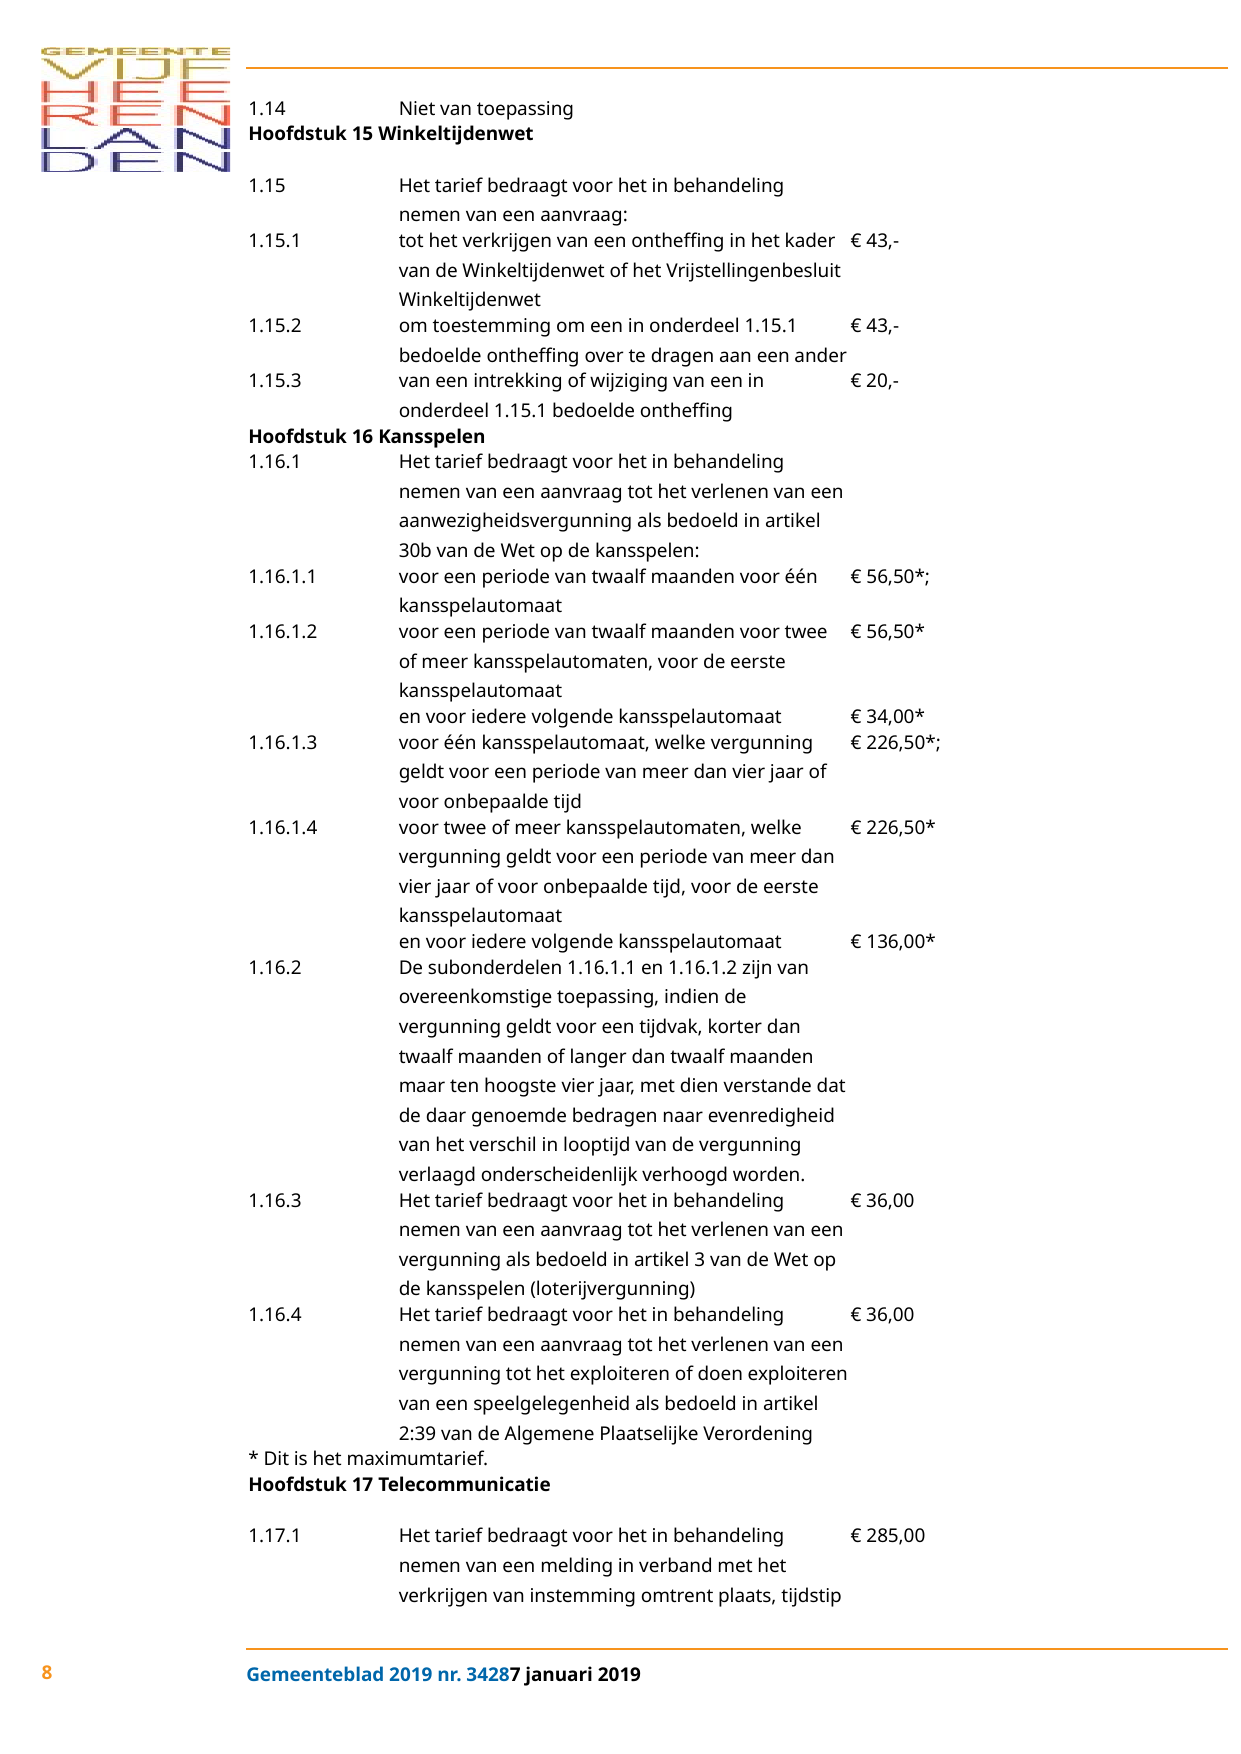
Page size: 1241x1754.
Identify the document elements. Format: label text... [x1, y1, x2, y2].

table_cell voor een periode van twaalf maanden voor twee of meer kansspelautomaten, voor de eerste kansspelautomaat [399, 618, 850, 703]
table_cell Niet van toepassing [399, 95, 850, 121]
table_cell € 34,00* [850, 703, 1152, 729]
table_cell € 136,00* [850, 928, 1152, 954]
table_cell [850, 121, 1152, 146]
table_cell 1.17.1 [248, 1523, 398, 1607]
table_cell 1.16.1 [248, 449, 398, 563]
table_cell [850, 1445, 1152, 1471]
table_cell [850, 423, 1152, 448]
table_cell * Dit is het maximumtarief. [248, 1445, 850, 1471]
table_cell [248, 146, 850, 172]
table_cell De subonderdelen 1.16.1.1 en 1.16.1.2 zijn van overeenkomstige toepassing, indien de vergunning geldt voor een tijdvak, korter dan twaalf maanden of langer dan twaalf maanden maar ten hoogste vier jaar, met dien verstande dat de daar genoemde bedragen naar evenredigheid van het verschil in looptijd van de vergunning verlaagd onderscheidenlijk verhoogd worden. [399, 954, 850, 1187]
table_cell € 36,00 [850, 1301, 1152, 1445]
table_cell voor een periode van twaalf maanden voor één kansspelautomaat [399, 563, 850, 618]
table_cell 1.16.1.2 [248, 618, 398, 703]
table_cell € 285,00 [850, 1523, 1152, 1607]
table_cell € 226,50*; [850, 729, 1152, 814]
table_cell tot het verkrijgen van een ontheffing in het kader van de Winkeltijdenwet of het Vrijstellingenbesluit Winkeltijdenwet [399, 227, 850, 312]
table_cell 1.16.3 [248, 1187, 398, 1301]
table_cell [248, 1497, 850, 1523]
table_cell Het tarief bedraagt voor het in behandeling nemen van een aanvraag: [399, 172, 850, 227]
table_cell [850, 1497, 1152, 1523]
table_cell 1.15.1 [248, 227, 398, 312]
table_cell € 56,50*; [850, 563, 1152, 618]
table_cell Hoofdstuk 17 Telecommunicatie [248, 1471, 850, 1497]
table_cell Het tarief bedraagt voor het in behandeling nemen van een aanvraag tot het verlenen van een vergunning tot het exploiteren of doen exploiteren van een speelgelegenheid als bedoeld in artikel 2:39 van de Algemene Plaatselijke Verordening [399, 1301, 850, 1445]
table_cell [248, 928, 398, 954]
table_cell 1.16.1.4 [248, 814, 398, 928]
table_cell voor twee of meer kansspelautomaten, welke vergunning geldt voor een periode van meer dan vier jaar of voor onbepaalde tijd, voor de eerste kansspelautomaat [399, 814, 850, 928]
table_cell [850, 172, 1152, 227]
table_cell 1.15 [248, 172, 398, 227]
table_cell [850, 449, 1152, 563]
table_cell [850, 146, 1152, 172]
table_cell € 226,50* [850, 814, 1152, 928]
table_cell Hoofdstuk 15 Winkeltijdenwet [248, 121, 850, 146]
table_cell om toestemming om een in onderdeel 1.15.1 bedoelde ontheffing over te dragen aan een ander [399, 312, 850, 367]
picture [41, 47, 231, 172]
table_cell € 43,- [850, 227, 1152, 312]
table_cell 1.16.4 [248, 1301, 398, 1445]
table_cell [850, 95, 1152, 121]
table_cell Het tarief bedraagt voor het in behandeling nemen van een melding in verband met het verkrijgen van instemming omtrent plaats, tijdstip [399, 1523, 850, 1607]
table_cell € 56,50* [850, 618, 1152, 703]
table_cell voor één kansspelautomaat, welke vergunning geldt voor een periode van meer dan vier jaar of voor onbepaalde tijd [399, 729, 850, 814]
table_cell van een intrekking of wijziging van een in onderdeel 1.15.1 bedoelde ontheffing [399, 368, 850, 423]
table_cell Het tarief bedraagt voor het in behandeling nemen van een aanvraag tot het verlenen van een aanwezigheidsvergunning als bedoeld in artikel 30b van de Wet op de kansspelen: [399, 449, 850, 563]
table_cell en voor iedere volgende kansspelautomaat [399, 928, 850, 954]
table_cell 1.16.2 [248, 954, 398, 1187]
table_cell € 36,00 [850, 1187, 1152, 1301]
table_cell 1.15.3 [248, 368, 398, 423]
table_cell 1.16.1.3 [248, 729, 398, 814]
table_cell 1.14 [248, 95, 398, 121]
table_cell € 20,- [850, 368, 1152, 423]
table_cell [850, 1471, 1152, 1497]
table_cell € 43,- [850, 312, 1152, 367]
table_cell Het tarief bedraagt voor het in behandeling nemen van een aanvraag tot het verlenen van een vergunning als bedoeld in artikel 3 van de Wet op de kansspelen (loterijvergunning) [399, 1187, 850, 1301]
table_cell 1.15.2 [248, 312, 398, 367]
table_cell 1.16.1.1 [248, 563, 398, 618]
table_cell Hoofdstuk 16 Kansspelen [248, 423, 850, 448]
table_cell [850, 954, 1152, 1187]
table_cell en voor iedere volgende kansspelautomaat [399, 703, 850, 729]
table_cell [248, 703, 398, 729]
